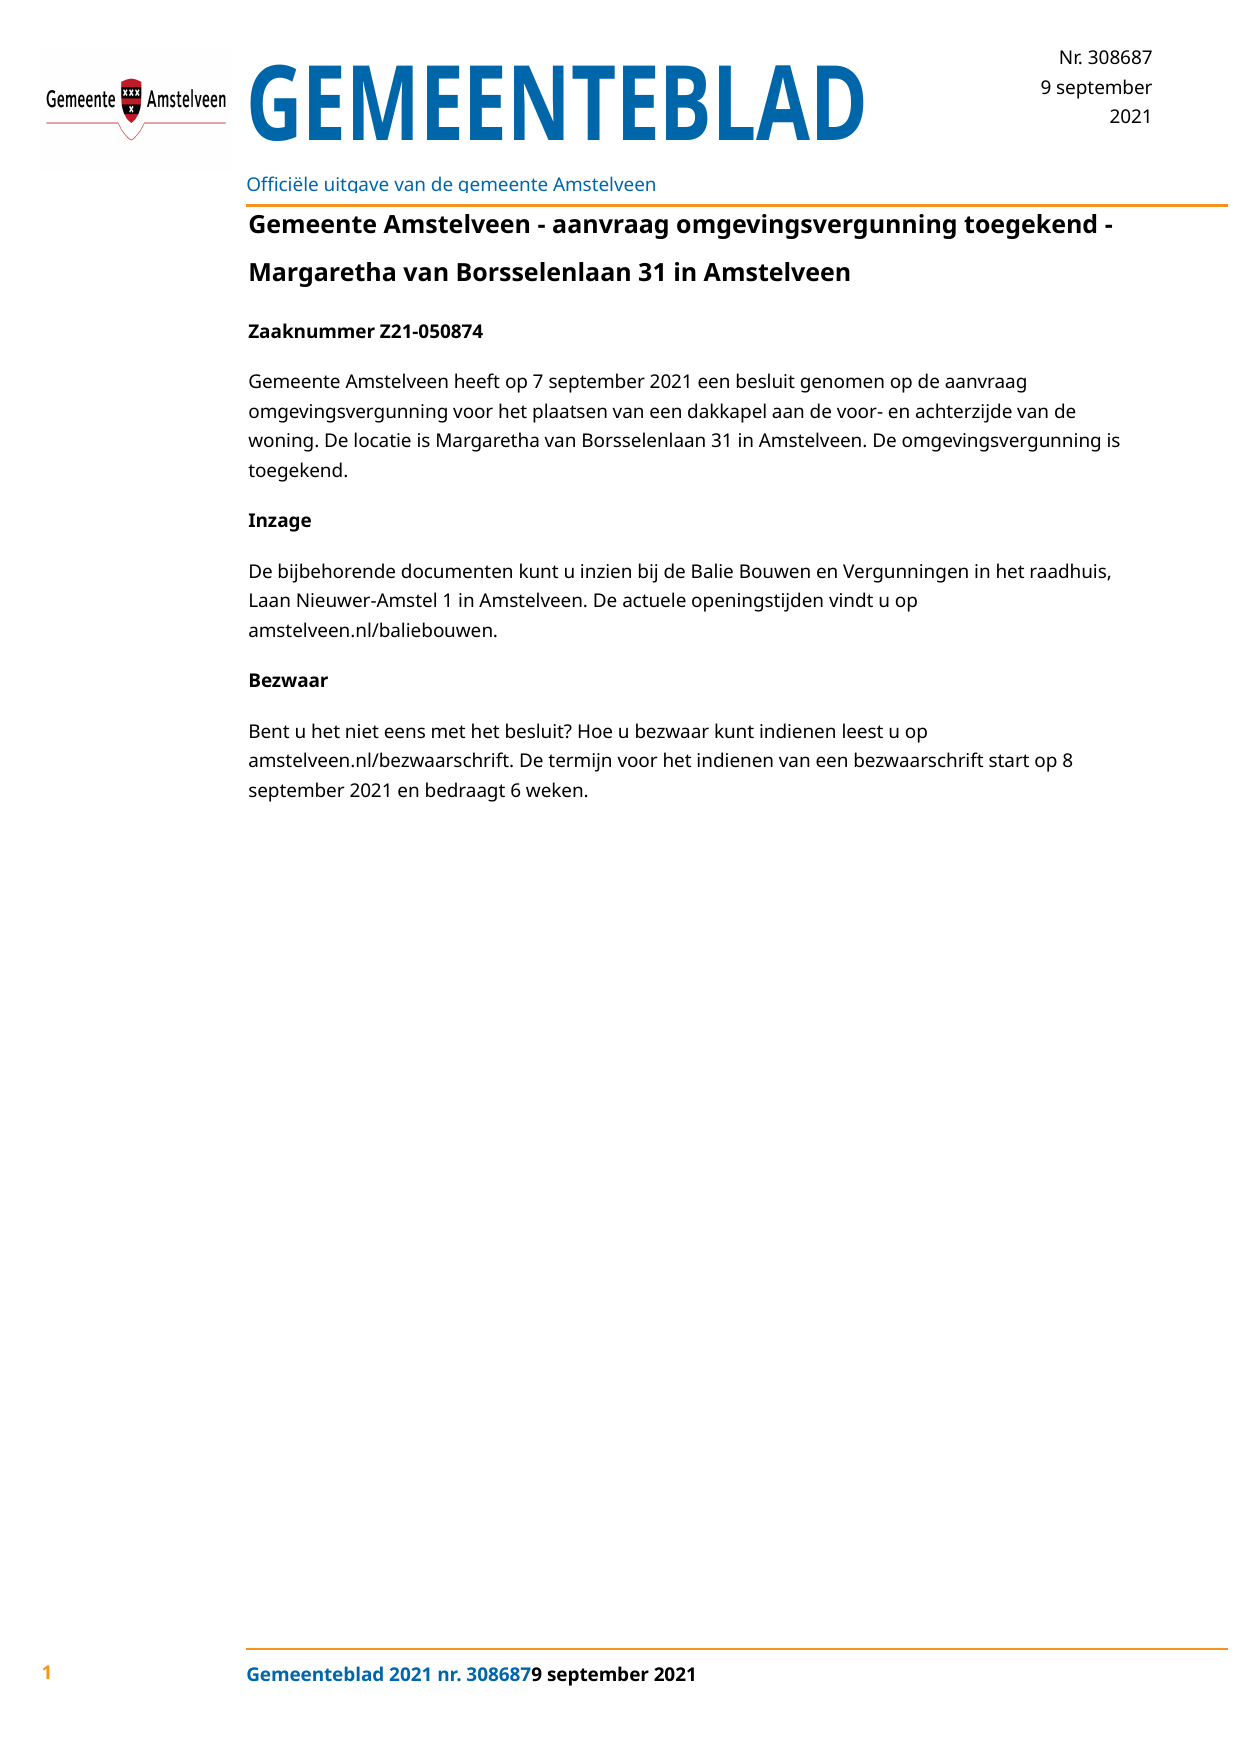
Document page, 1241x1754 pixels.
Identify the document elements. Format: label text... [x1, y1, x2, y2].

text Gemeente Amstelveen heeft op 7 september 2021 een besluit genomen op de aanvraag omgevingsvergunning voor het plaatsen van een dakkapel aan de voor- en achterzijde van de woning. De locatie is Margaretha van Borsselenlaan 31 in Amstelveen. De omgevingsvergunning is toegekend. [248, 368, 1152, 483]
text De bijbehorende documenten kunt u inzien bij de Balie Bouwen en Vergunningen in het raadhuis, Laan Nieuwer-Amstel 1 in Amstelveen. De actuele openingstijden vindt u op amstelveen.nl/baliebouwen. [248, 558, 1152, 643]
picture [41, 47, 231, 172]
text Zaaknummer Z21-050874 [248, 318, 1152, 344]
text Inzage [248, 507, 1152, 533]
text Bezwaar [248, 667, 1152, 693]
text Gemeente Amstelveen - aanvraag omgevingsvergunning toegekend - Margaretha van Borsselenlaan 31 in Amstelveen [248, 207, 1152, 288]
text Bent u het niet eens met het besluit? Hoe u bezwaar kunt indienen leest u op amstelveen.nl/bezwaarschrift. De termijn voor het indienen van een bezwaarschrift start op 8 september 2021 en bedraagt 6 weken. [248, 718, 1152, 803]
